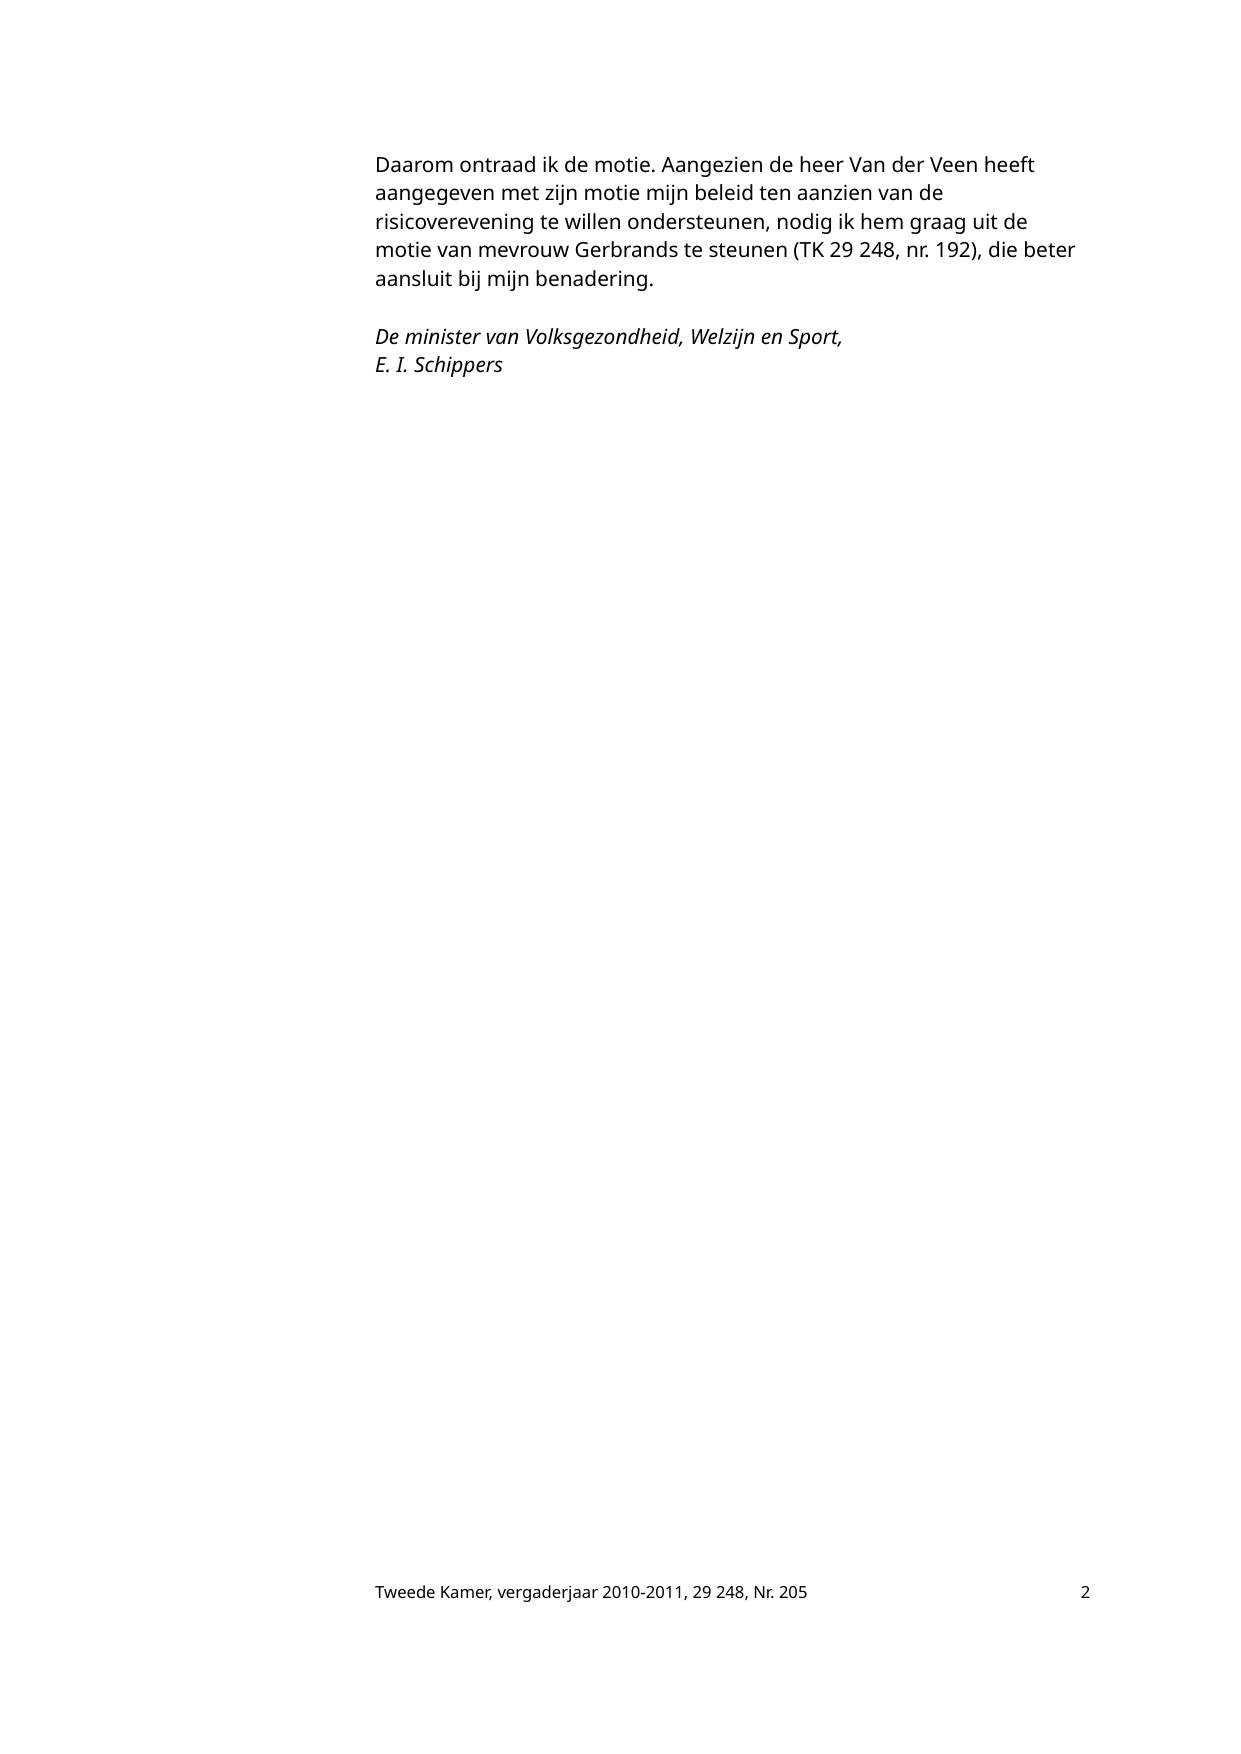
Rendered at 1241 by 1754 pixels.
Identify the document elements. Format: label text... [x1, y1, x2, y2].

text E. I. Schippers [375, 351, 1090, 379]
text De minister van Volksgezondheid, Welzijn en Sport, [375, 322, 1090, 351]
text Daarom ontraad ik de motie. Aangezien de heer Van der Veen heeft aangegeven met zijn motie mijn beleid ten aanzien van de risicoverevening te willen ondersteunen, nodig ik hem graag uit de motie van mevrouw Gerbrands te steunen (TK 29 248, nr. 192), die beter aansluit bij mijn benadering. [375, 150, 1090, 292]
